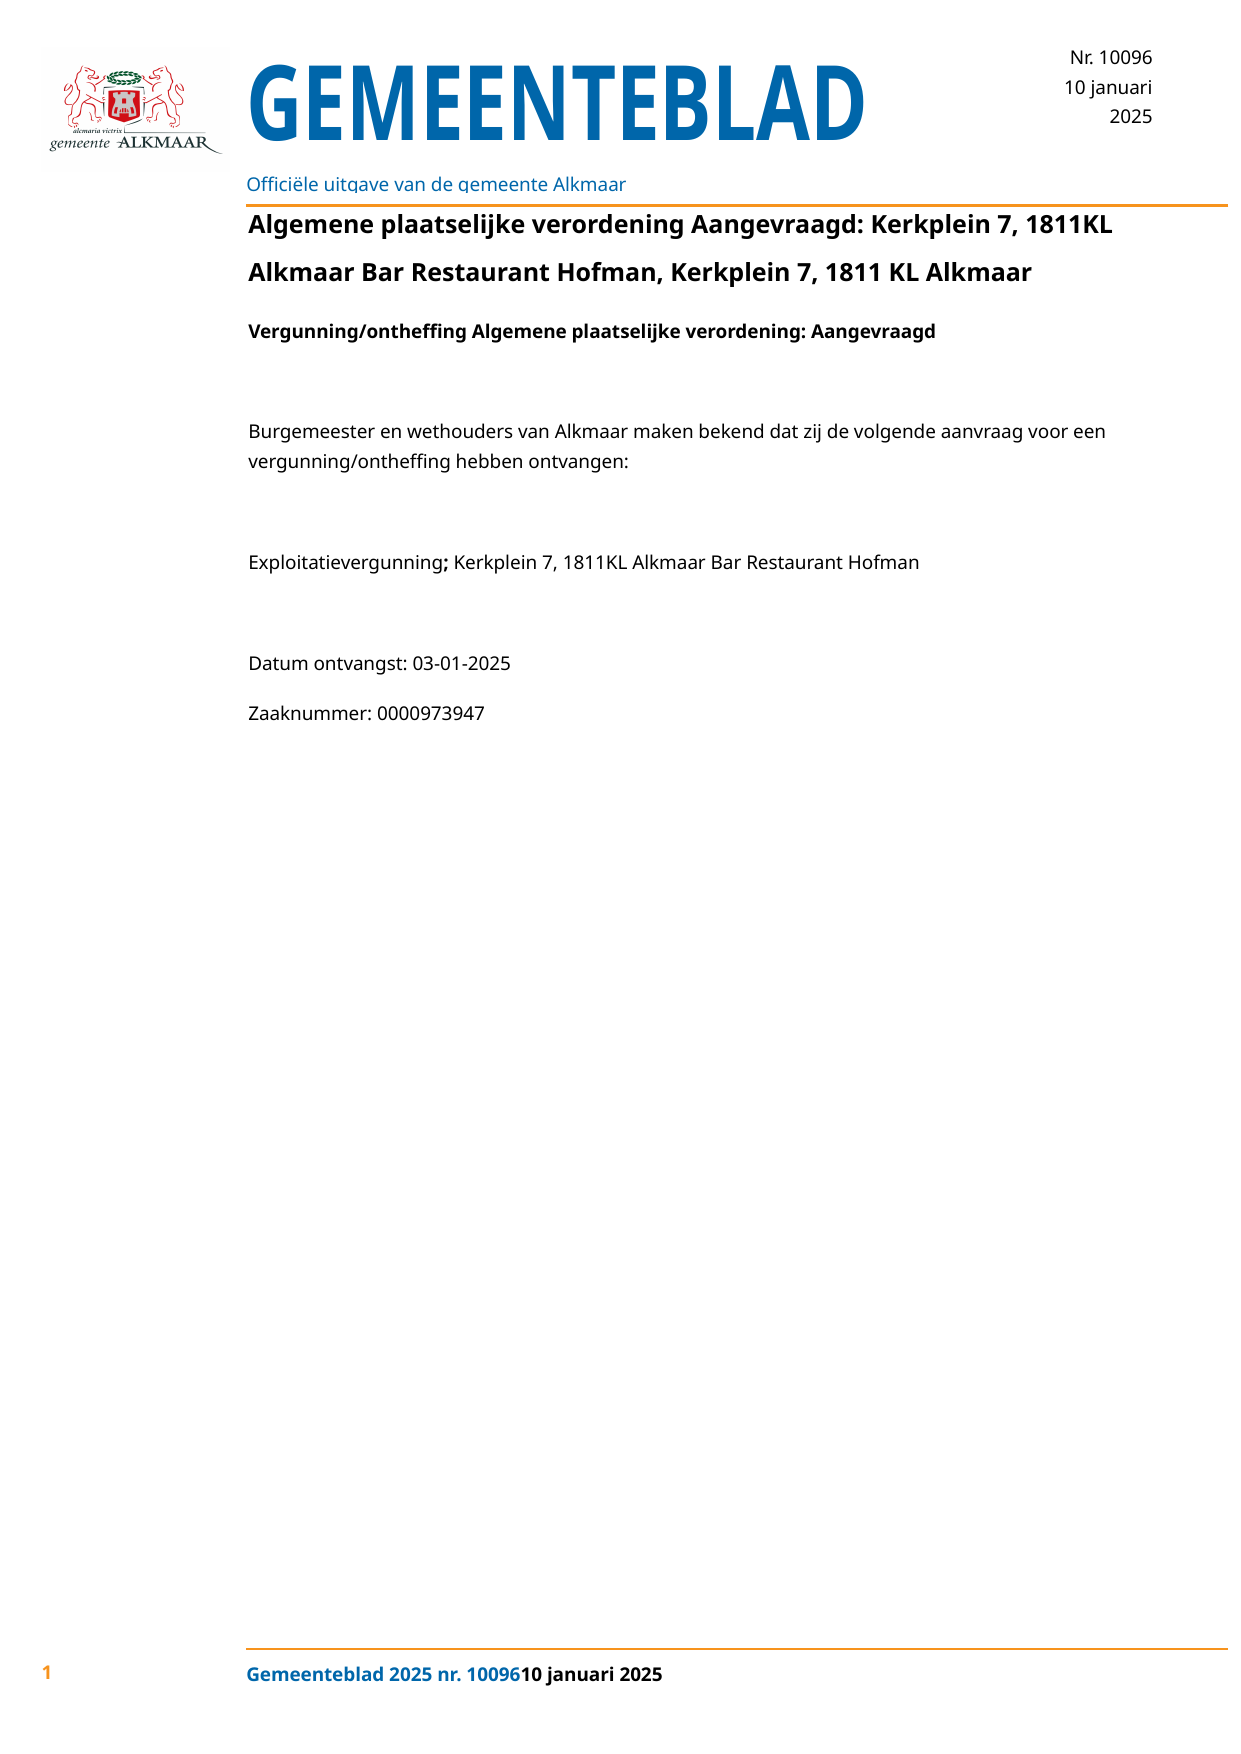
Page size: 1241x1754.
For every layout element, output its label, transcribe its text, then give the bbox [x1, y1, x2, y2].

picture [41, 47, 231, 172]
text Vergunning/ontheffing Algemene plaatselijke verordening: Aangevraagd [248, 318, 1152, 344]
text Datum ontvangst: 03-01-2025 [248, 650, 1152, 676]
text Algemene plaatselijke verordening Aangevraagd: Kerkplein 7, 1811KL Alkmaar Bar Restaurant Hofman, Kerkplein 7, 1811 KL Alkmaar [248, 207, 1152, 288]
text Exploitatievergunning; Kerkplein 7, 1811KL Alkmaar Bar Restaurant Hofman [248, 549, 1152, 575]
text Zaaknummer: 0000973947 [248, 700, 1152, 726]
text Burgemeester en wethouders van Alkmaar maken bekend dat zij de volgende aanvraag voor een vergunning/ontheffing hebben ontvangen: [248, 419, 1152, 474]
